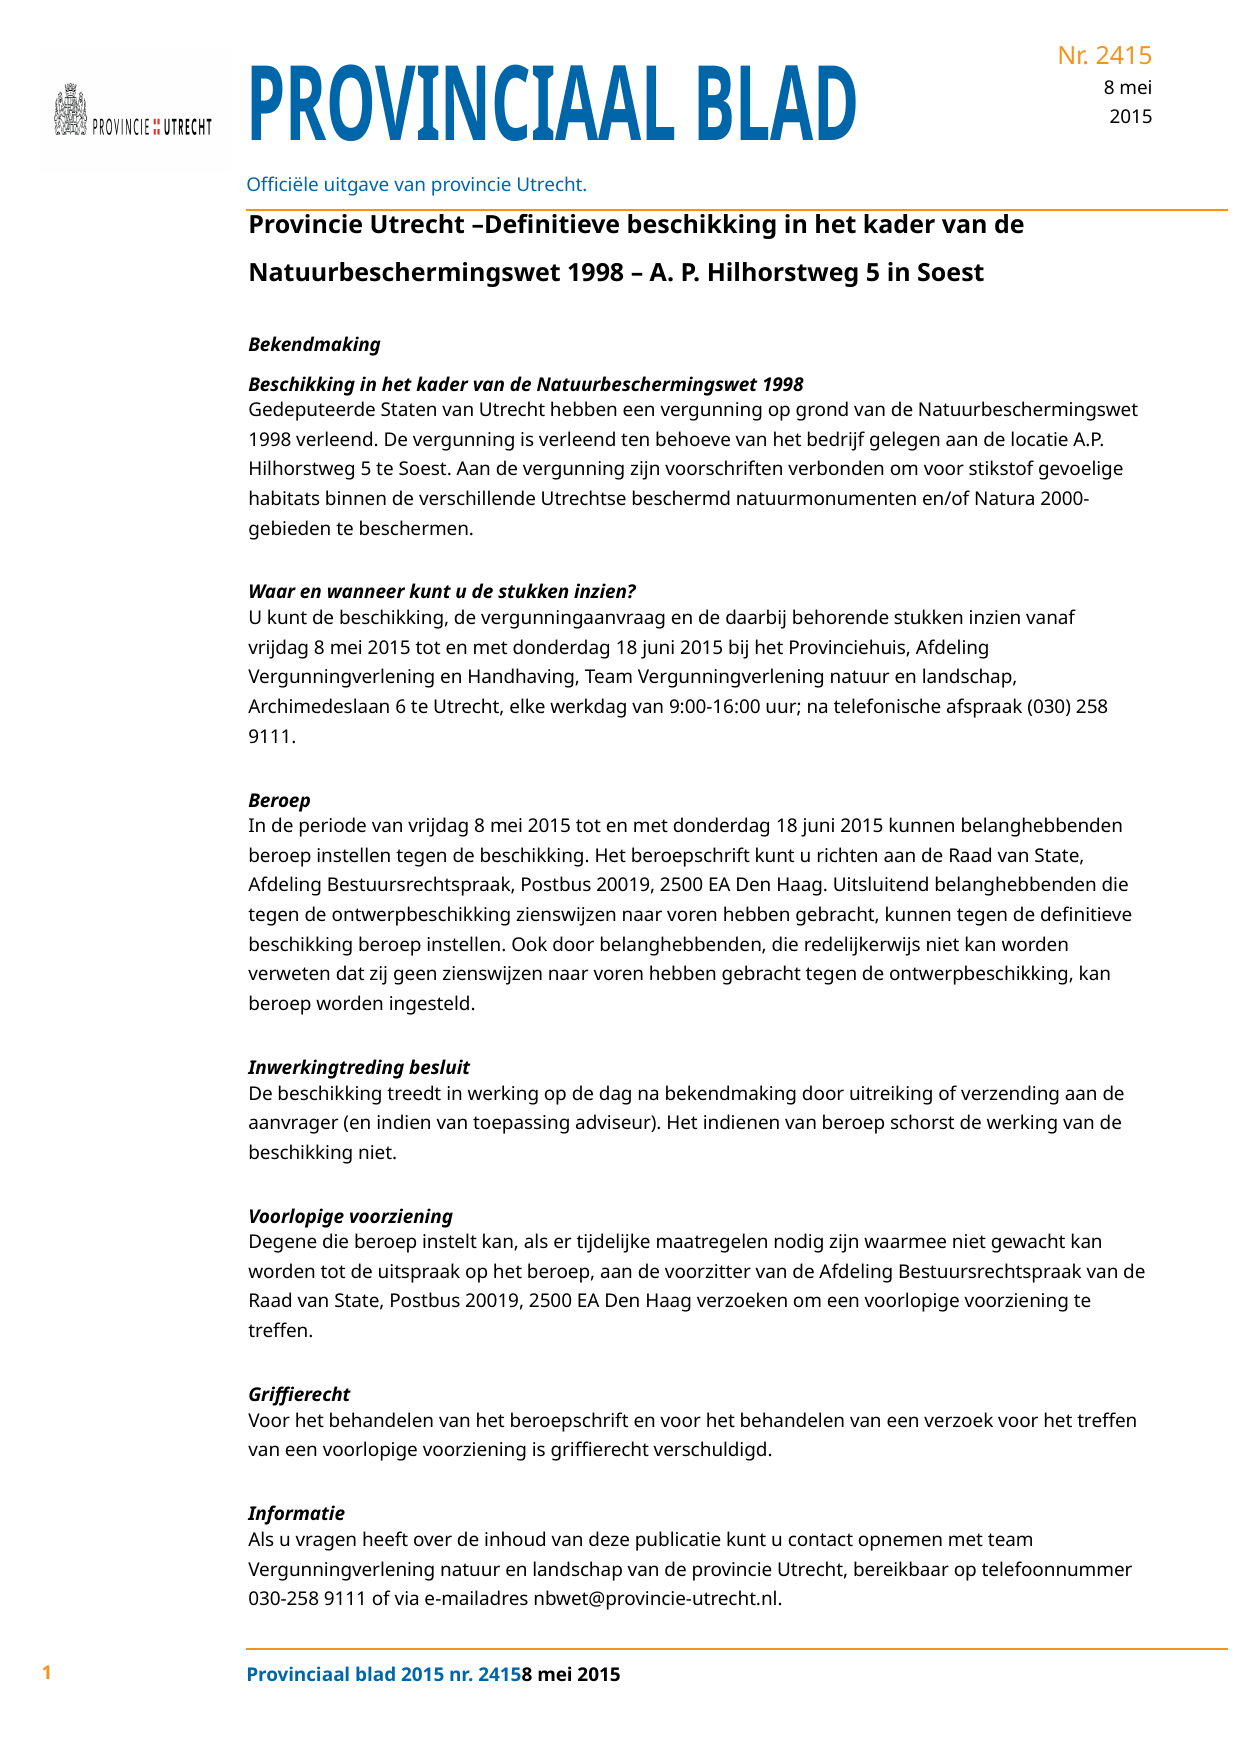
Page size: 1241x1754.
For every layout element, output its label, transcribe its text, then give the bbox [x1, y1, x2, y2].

text Gedeputeerde Staten van Utrecht hebben een vergunning op grond van de Natuurbeschermingswet 1998 verleend. De vergunning is verleend ten behoeve van het bedrijf gelegen aan de locatie A.P. Hilhorstweg 5 te Soest. Aan de vergunning zijn voorschriften verbonden om voor stikstof gevoelige habitats binnen de verschillende Utrechtse beschermd natuurmonumenten en/of Natura 2000-gebieden te beschermen. [248, 396, 1152, 541]
text Degene die beroep instelt kan, als er tijdelijke maatregelen nodig zijn waarmee niet gewacht kan worden tot de uitspraak op het beroep, aan de voorzitter van de Afdeling Bestuursrechtspraak van de Raad van State, Postbus 20019, 2500 EA Den Haag verzoeken om een voorlopige voorziening te treffen. [248, 1228, 1152, 1343]
text In de periode van vrijdag 8 mei 2015 tot en met donderdag 18 juni 2015 kunnen belanghebbenden beroep instellen tegen de beschikking. Het beroepschrift kunt u richten aan de Raad van State, Afdeling Bestuursrechtspraak, Postbus 20019, 2500 EA Den Haag. Uitsluitend belanghebbenden die tegen de ontwerpbeschikking zienswijzen naar voren hebben gebracht, kunnen tegen de definitieve beschikking beroep instellen. Ook door belanghebbenden, die redelijkerwijs niet kan worden verweten dat zij geen zienswijzen naar voren hebben gebracht tegen de ontwerpbeschikking, kan beroep worden ingesteld. [248, 812, 1152, 1016]
text U kunt de beschikking, de vergunningaanvraag en de daarbij behorende stukken inzien vanaf vrijdag 8 mei 2015 tot en met donderdag 18 juni 2015 bij het Provinciehuis, Afdeling Vergunningverlening en Handhaving, Team Vergunningverlening natuur en landschap, Archimedeslaan 6 te Utrecht, elke werkdag van 9:00-16:00 uur; na telefonische afspraak (030) 258 9111. [248, 604, 1152, 748]
text Voorlopige voorziening [248, 1203, 1152, 1228]
text Bekendmaking [248, 331, 1152, 357]
text Als u vragen heeft over de inhoud van deze publicatie kunt u contact opnemen met team Vergunningverlening natuur en landschap van de provincie Utrecht, bereikbaar op telefoonnummer 030-258 9111 of via e-mailadres nbwet@provincie-utrecht.nl. [248, 1526, 1152, 1611]
picture [41, 47, 231, 172]
text Beschikking in het kader van de Natuurbeschermingswet 1998 [248, 371, 1152, 396]
text Waar en wanneer kunt u de stukken inzien? [248, 579, 1152, 604]
text Informatie [248, 1501, 1152, 1526]
text Inwerkingtreding besluit [248, 1054, 1152, 1080]
text Voor het behandelen van het beroepschrift en voor het behandelen van een verzoek voor het treffen van een voorlopige voorziening is griffierecht verschuldigd. [248, 1407, 1152, 1462]
text De beschikking treedt in werking op de dag na bekendmaking door uitreiking of verzending aan de aanvrager (en indien van toepassing adviseur). Het indienen van beroep schorst de werking van de beschikking niet. [248, 1080, 1152, 1164]
text Griffierecht [248, 1381, 1152, 1407]
text Provincie Utrecht –Definitieve beschikking in het kader van de Natuurbeschermingswet 1998 – A. P. Hilhorstweg 5 in Soest [248, 211, 1152, 288]
text Beroep [248, 787, 1152, 812]
